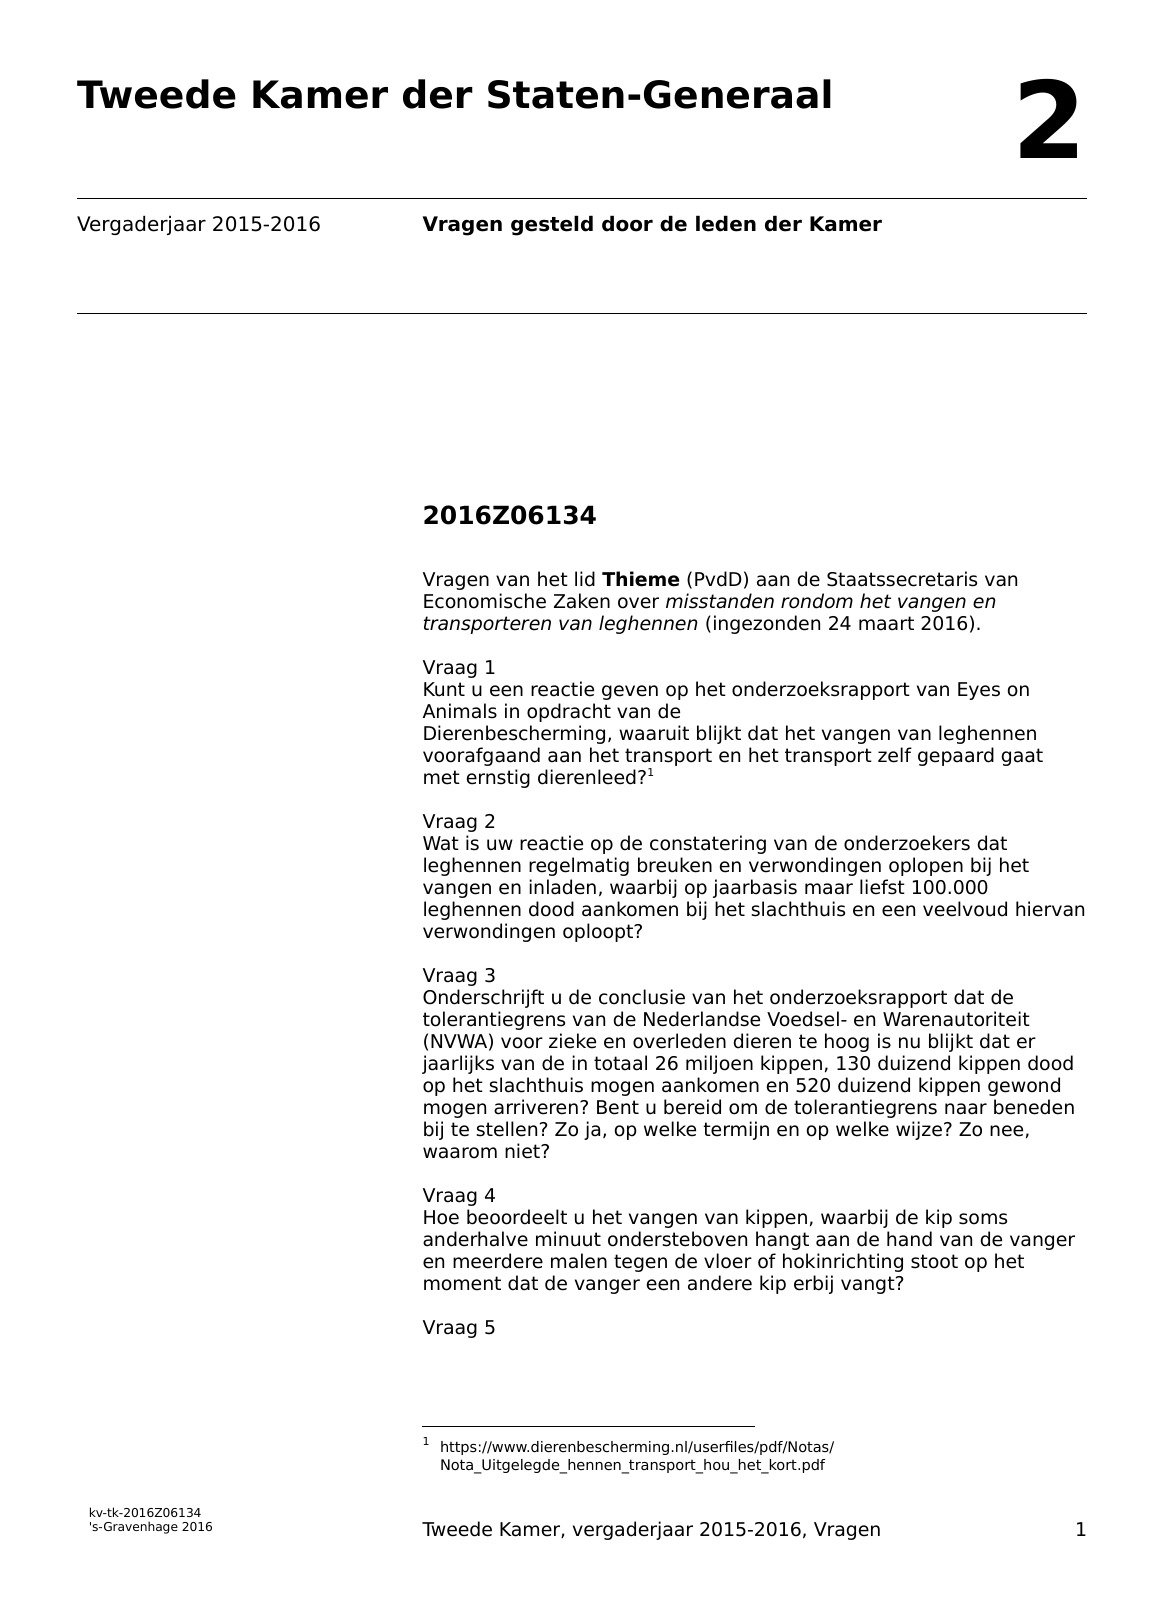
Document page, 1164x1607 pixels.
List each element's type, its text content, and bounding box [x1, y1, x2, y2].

text 2016Z06134 [422, 501, 1087, 531]
text kv-tk-2016Z06134 [88, 1506, 323, 1520]
text Dierenbescherming, waaruit blijkt dat het vangen van leghennen voorafgaand aan het transport en het transport zelf gepaard gaat met ernstig dierenleed? [422, 723, 1087, 789]
table_cell Vergaderjaar 2015-2016 [77, 199, 422, 313]
table_header Tweede Kamer der Staten-Generaal [77, 59, 886, 198]
table_header 2 [886, 59, 1087, 198]
text Vraag 2 [422, 811, 1087, 833]
text Kunt u een reactie geven op het onderzoeksrapport van Eyes on Animals in opdracht van de [422, 679, 1087, 723]
table_cell Vragen gesteld door de leden der Kamer [422, 199, 1087, 313]
text Vraag 5 [422, 1317, 1087, 1339]
text Vragen van het lid Thieme (PvdD) aan de Staatssecretaris van Economische Zaken over misstanden rondom het vangen en transporteren van leghennen (ingezonden 24 maart 2016). [422, 569, 1087, 635]
text 's-Gravenhage 2016 [88, 1520, 323, 1534]
text Vraag 1 [422, 657, 1087, 679]
text https://www.dierenbescherming.nl/userfiles/pdf/Notas/Nota_Uitgelegde_hennen_transport_hou_het_kort.pdf [422, 1435, 1087, 1474]
text Hoe beoordeelt u het vangen van kippen, waarbij de kip soms anderhalve minuut ondersteboven hangt aan de hand van de vanger en meerdere malen tegen de vloer of hokinrichting stoot op het moment dat de vanger een andere kip erbij vangt? [422, 1207, 1087, 1295]
text Vraag 4 [422, 1185, 1087, 1207]
text Wat is uw reactie op de constatering van de onderzoekers dat leghennen regelmatig breuken en verwondingen oplopen bij het vangen en inladen, waarbij op jaarbasis maar liefst 100.000 leghennen dood aankomen bij het slachthuis en een veelvoud hiervan verwondingen oploopt? [422, 833, 1087, 943]
text Vraag 3 [422, 965, 1087, 987]
text Onderschrijft u de conclusie van het onderzoeksrapport dat de tolerantiegrens van de Nederlandse Voedsel- en Warenautoriteit (NVWA) voor zieke en overleden dieren te hoog is nu blijkt dat er jaarlijks van de in totaal 26 miljoen kippen, 130 duizend kippen dood op het slachthuis mogen aankomen en 520 duizend kippen gewond mogen arriveren? Bent u bereid om de tolerantiegrens naar beneden bij te stellen? Zo ja, op welke termijn en op welke wijze? Zo nee, waarom niet? [422, 987, 1087, 1163]
